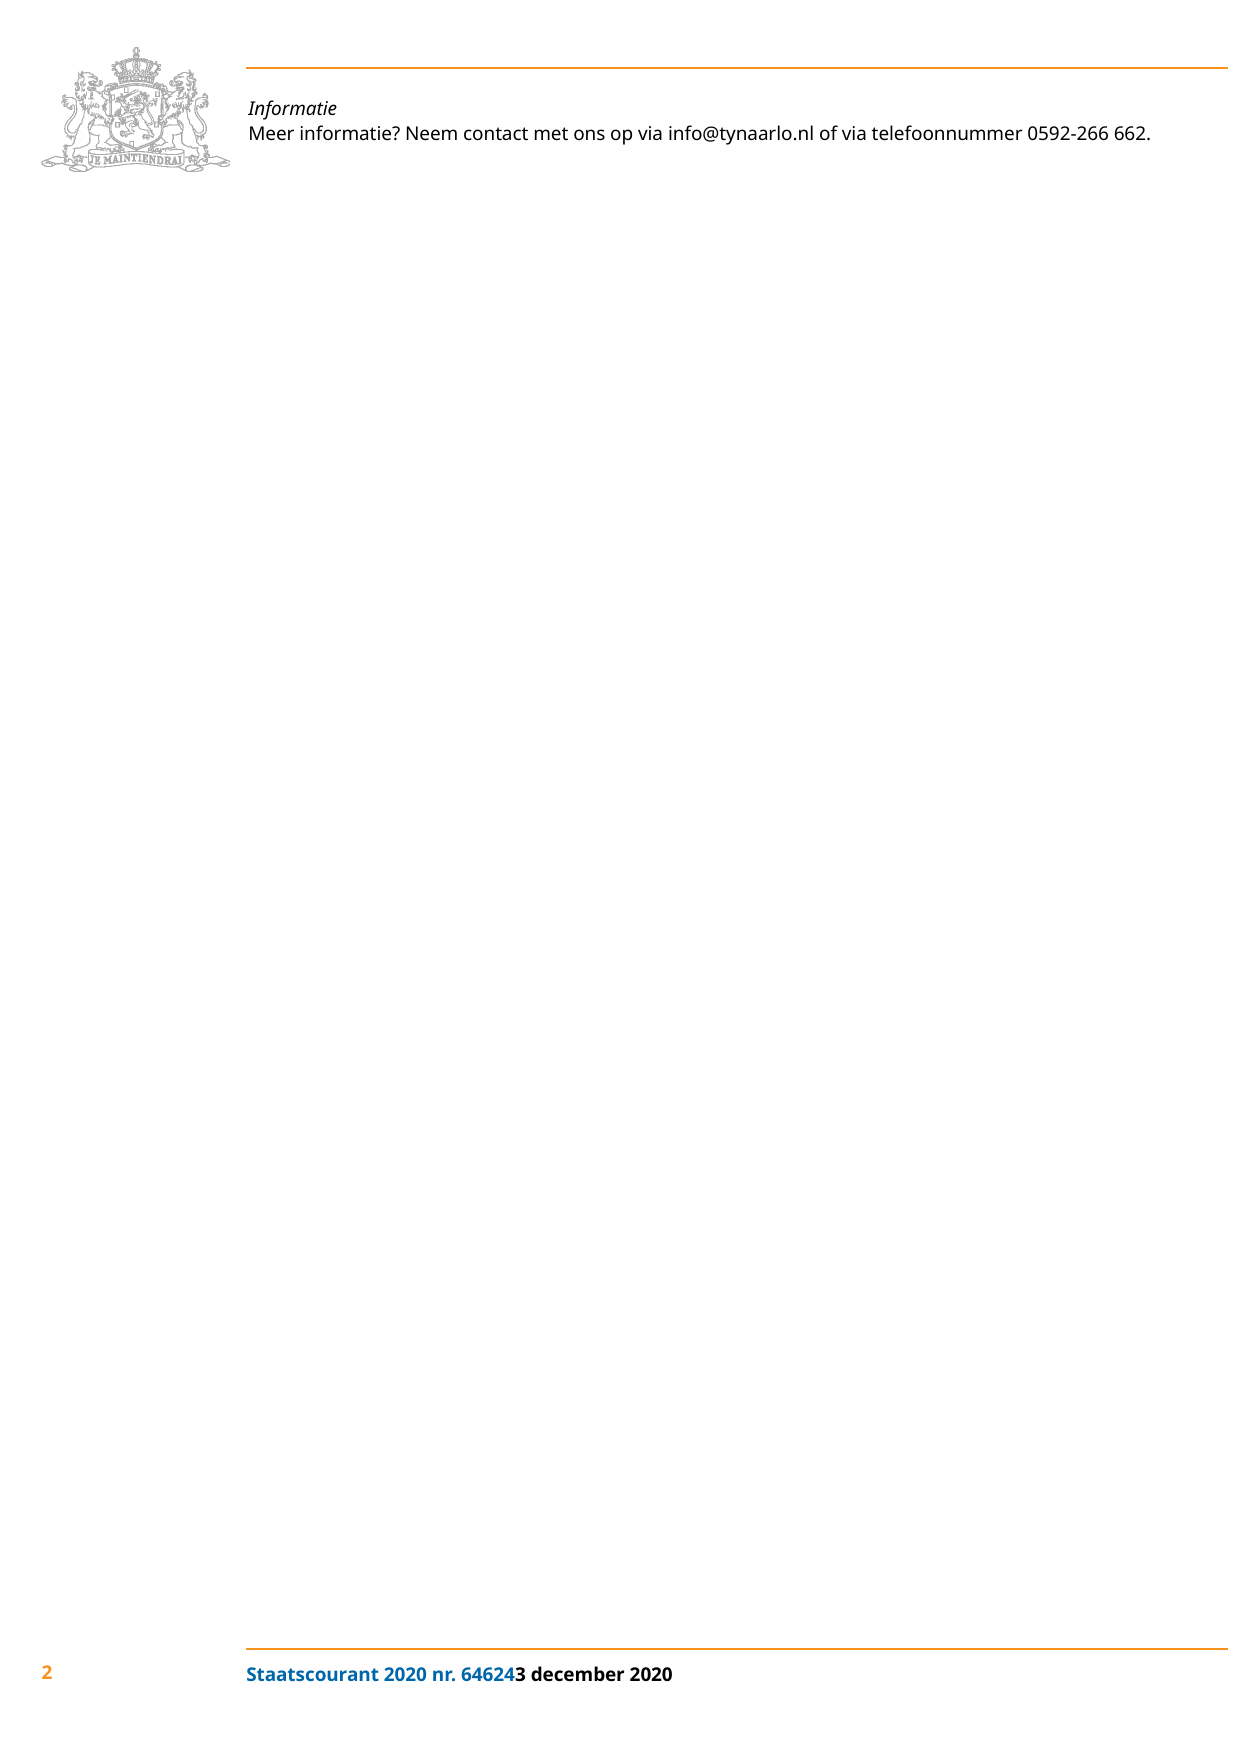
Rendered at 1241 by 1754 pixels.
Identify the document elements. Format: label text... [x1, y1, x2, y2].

picture [41, 47, 231, 172]
text Meer informatie? Neem contact met ons op via info@tynaarlo.nl of via telefoonnummer 0592-266 662. [248, 121, 1152, 146]
text Informatie [248, 95, 1152, 121]
